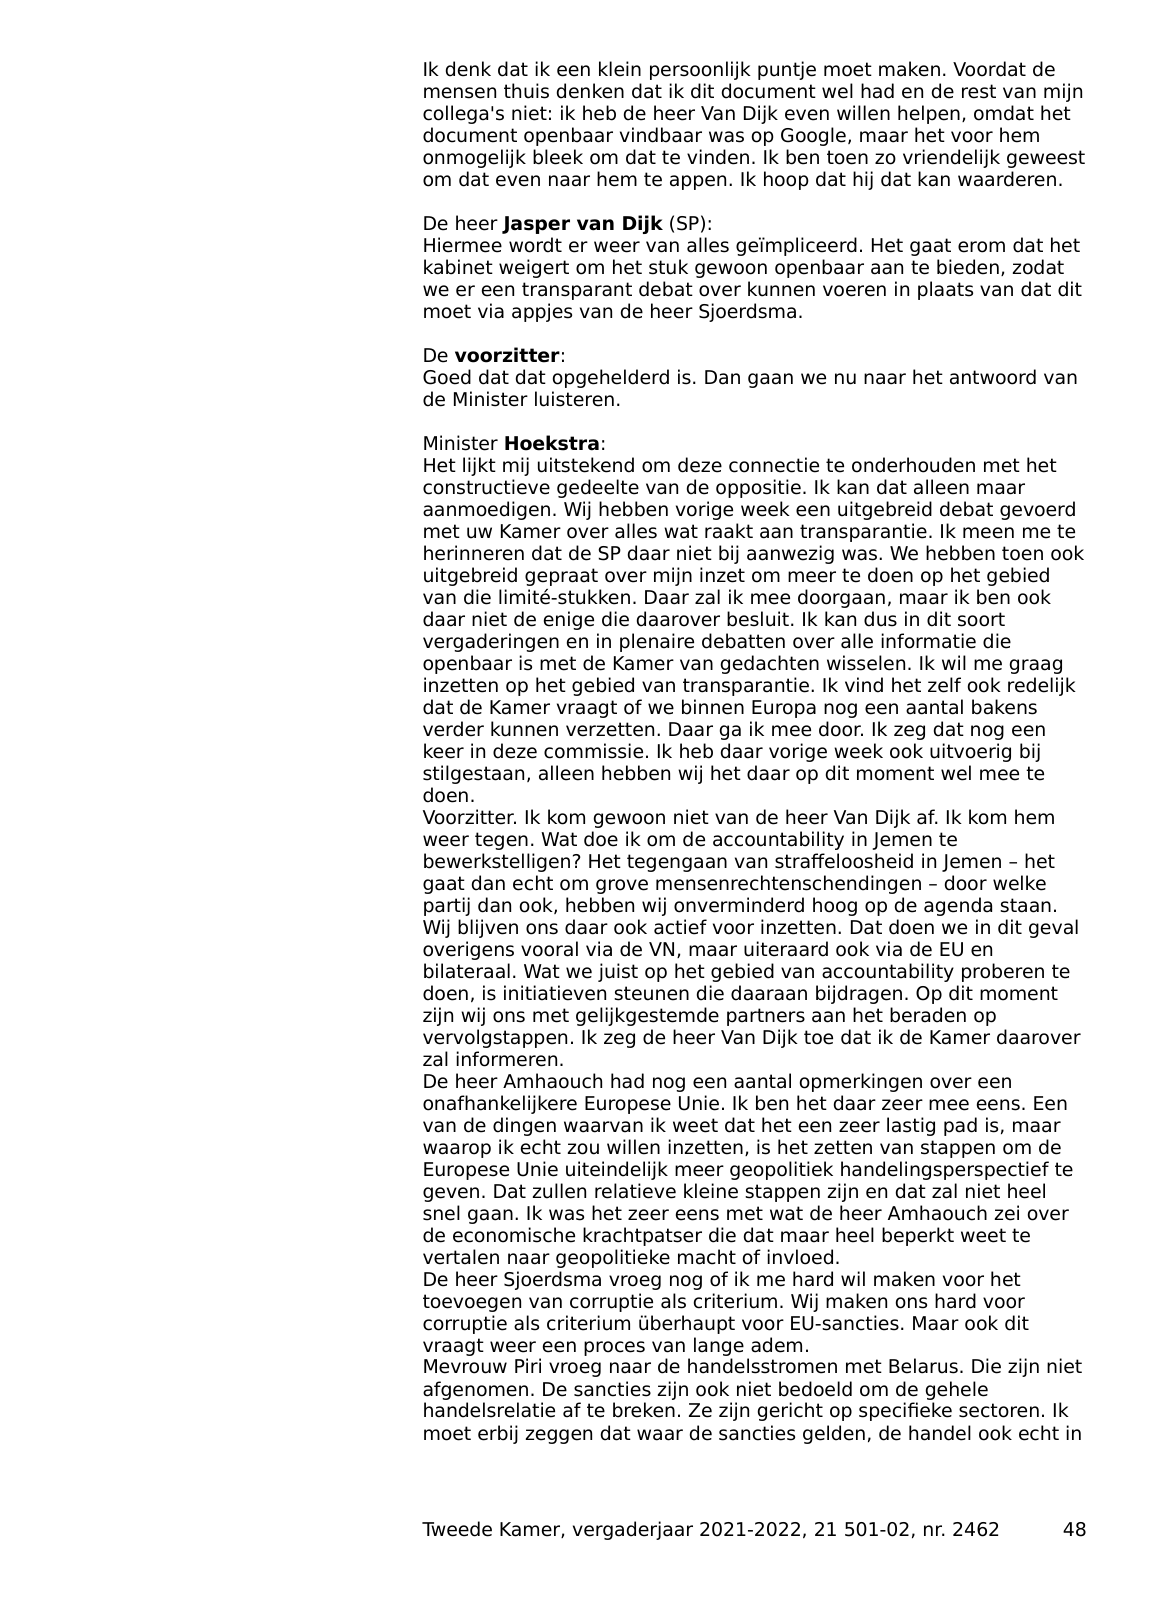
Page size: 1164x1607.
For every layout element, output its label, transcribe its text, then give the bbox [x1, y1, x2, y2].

text Voorzitter. Ik kom gewoon niet van de heer Van Dijk af. Ik kom hem weer tegen. Wat doe ik om de accountability in Jemen te bewerkstelligen? Het tegengaan van straffeloosheid in Jemen – het gaat dan echt om grove mensenrechtenschendingen – door welke partij dan ook, hebben wij onverminderd hoog op de agenda staan. Wij blijven ons daar ook actief voor inzetten. Dat doen we in dit geval overigens vooral via de VN, maar uiteraard ook via de EU en bilateraal. Wat we juist op het gebied van accountability proberen te doen, is initiatieven steunen die daaraan bijdragen. Op dit moment zijn wij ons met gelijkgestemde partners aan het beraden op vervolgstappen. Ik zeg de heer Van Dijk toe dat ik de Kamer daarover zal informeren. [422, 807, 1087, 1071]
text De heer Sjoerdsma vroeg nog of ik me hard wil maken voor het toevoegen van corruptie als criterium. Wij maken ons hard voor corruptie als criterium überhaupt voor EU-sancties. Maar ook dit vraagt weer een proces van lange adem. [422, 1268, 1087, 1356]
text Goed dat dat opgehelderd is. Dan gaan we nu naar het antwoord van de Minister luisteren. [422, 367, 1087, 411]
text Hiermee wordt er weer van alles geïmpliceerd. Het gaat erom dat het kabinet weigert om het stuk gewoon openbaar aan te bieden, zodat we er een transparant debat over kunnen voeren in plaats van dat dit moet via appjes van de heer Sjoerdsma. [422, 235, 1087, 323]
text Ik denk dat ik een klein persoonlijk puntje moet maken. Voordat de mensen thuis denken dat ik dit document wel had en de rest van mijn collega's niet: ik heb de heer Van Dijk even willen helpen, omdat het document openbaar vindbaar was op Google, maar het voor hem onmogelijk bleek om dat te vinden. Ik ben toen zo vriendelijk geweest om dat even naar hem te appen. Ik hoop dat hij dat kan waarderen. [422, 59, 1087, 191]
text De voorzitter: [422, 345, 1087, 367]
text Het lijkt mij uitstekend om deze connectie te onderhouden met het constructieve gedeelte van de oppositie. Ik kan dat alleen maar aanmoedigen. Wij hebben vorige week een uitgebreid debat gevoerd met uw Kamer over alles wat raakt aan transparantie. Ik meen me te herinneren dat de SP daar niet bij aanwezig was. We hebben toen ook uitgebreid gepraat over mijn inzet om meer te doen op het gebied van die limité-stukken. Daar zal ik mee doorgaan, maar ik ben ook daar niet de enige die daarover besluit. Ik kan dus in dit soort vergaderingen en in plenaire debatten over alle informatie die openbaar is met de Kamer van gedachten wisselen. Ik wil me graag inzetten op het gebied van transparantie. Ik vind het zelf ook redelijk dat de Kamer vraagt of we binnen Europa nog een aantal bakens verder kunnen verzetten. Daar ga ik mee door. Ik zeg dat nog een keer in deze commissie. Ik heb daar vorige week ook uitvoerig bij stilgestaan, alleen hebben wij het daar op dit moment wel mee te doen. [422, 455, 1087, 807]
text De heer Amhaouch had nog een aantal opmerkingen over een onafhankelijkere Europese Unie. Ik ben het daar zeer mee eens. Een van de dingen waarvan ik weet dat het een zeer lastig pad is, maar waarop ik echt zou willen inzetten, is het zetten van stappen om de Europese Unie uiteindelijk meer geopolitiek handelingsperspectief te geven. Dat zullen relatieve kleine stappen zijn en dat zal niet heel snel gaan. Ik was het zeer eens met wat de heer Amhaouch zei over de economische krachtpatser die dat maar heel beperkt weet te vertalen naar geopolitieke macht of invloed. [422, 1071, 1087, 1268]
text De heer Jasper van Dijk (SP): [422, 213, 1087, 235]
text Mevrouw Piri vroeg naar de handelsstromen met Belarus. Die zijn niet afgenomen. De sancties zijn ook niet bedoeld om de gehele handelsrelatie af te breken. Ze zijn gericht op specifieke sectoren. Ik moet erbij zeggen dat waar de sancties gelden, de handel ook echt in [422, 1356, 1087, 1444]
text Minister Hoekstra: [422, 433, 1087, 455]
